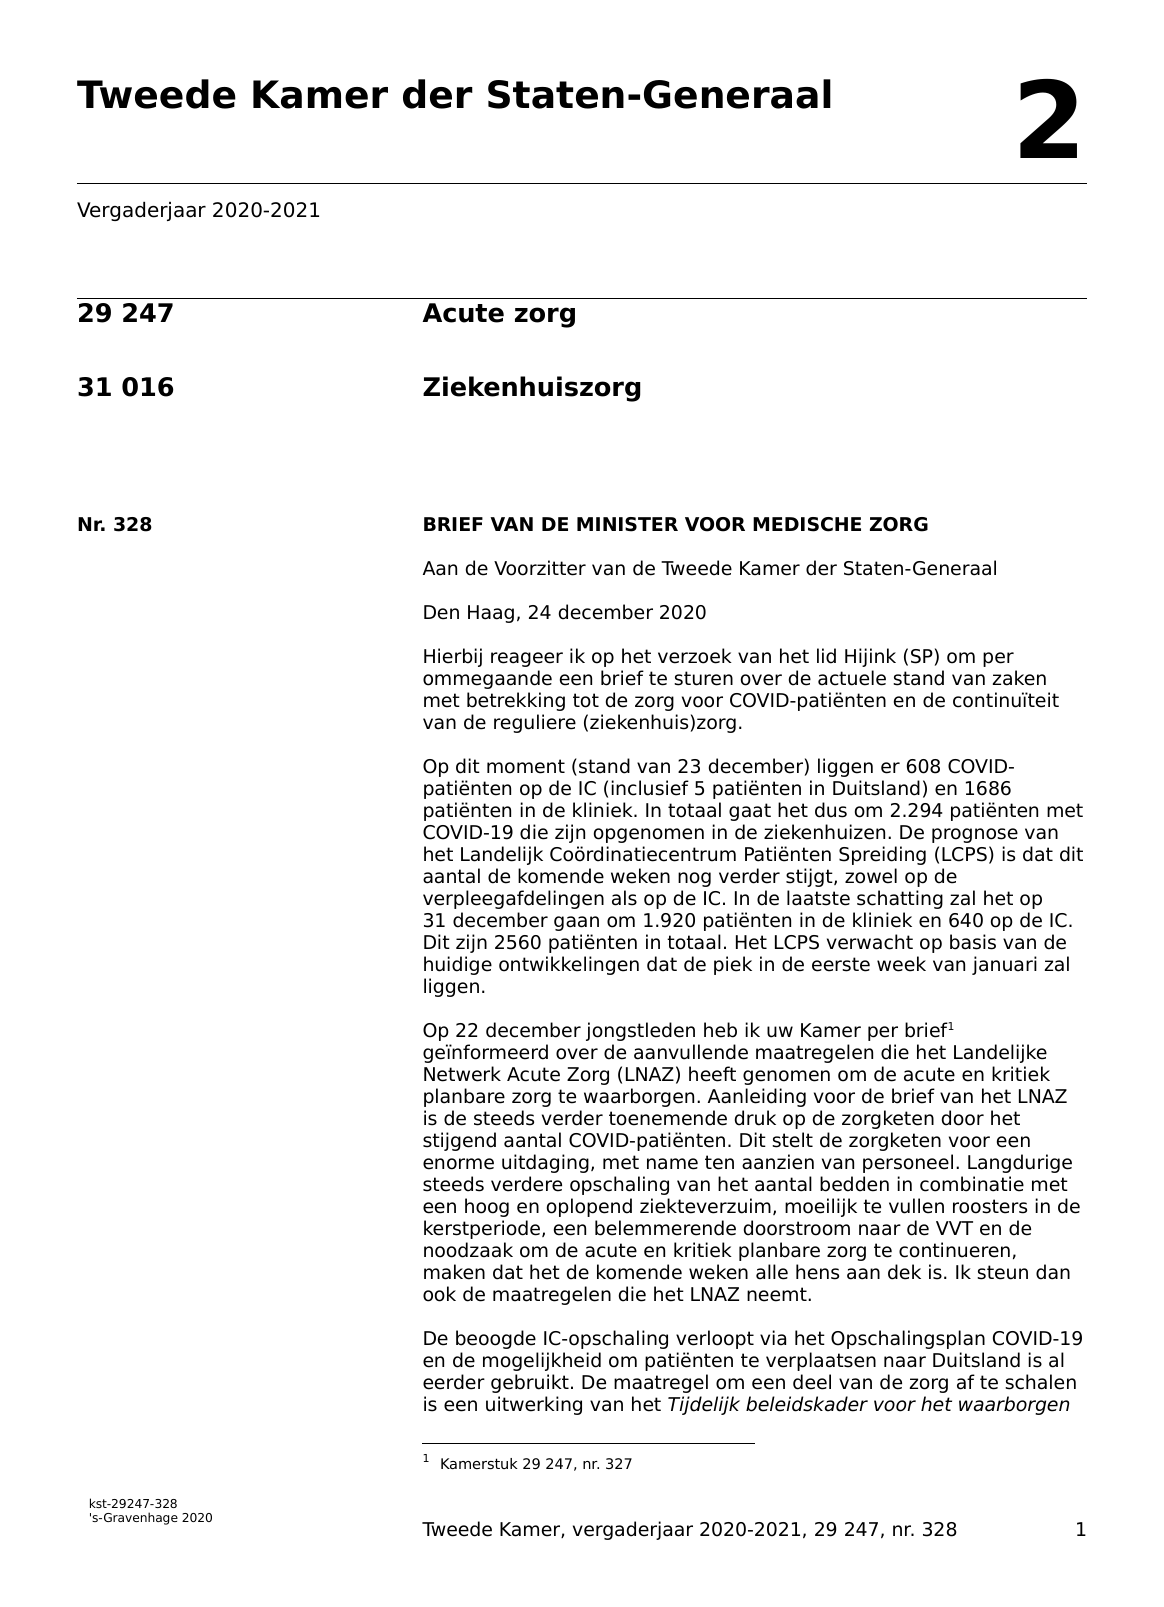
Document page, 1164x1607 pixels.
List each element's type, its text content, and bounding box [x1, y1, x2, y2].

text Den Haag, 24 december 2020 [422, 602, 1087, 624]
text Kamerstuk 29 247, nr. 327 [422, 1452, 1087, 1474]
text Hierbij reageer ik op het verzoek van het lid Hijink (SP) om per ommegaande een brief te sturen over de actuele stand van zaken met betrekking tot de zorg voor COVID-patiënten en de continuïteit van de reguliere (ziekenhuis)zorg. [422, 646, 1087, 734]
text kst-29247-328 [88, 1497, 323, 1511]
text Op dit moment (stand van 23 december) liggen er 608 COVID-patiënten op de IC (inclusief 5 patiënten in Duitsland) en 1686 patiënten in de kliniek. In totaal gaat het dus om 2.294 patiënten met COVID-19 die zijn opgenomen in de ziekenhuizen. De prognose van het Landelijk Coördinatiecentrum Patiënten Spreiding (LCPS) is dat dit aantal de komende weken nog verder stijgt, zowel op de verpleegafdelingen als op de IC. In de laatste schatting zal het op 31 december gaan om 1.920 patiënten in de kliniek en 640 op de IC. Dit zijn 2560 patiënten in totaal. Het LCPS verwacht op basis van de huidige ontwikkelingen dat de piek in de eerste week van januari zal liggen. [422, 756, 1087, 998]
table_cell Vergaderjaar 2020-2021 [77, 184, 1087, 298]
table_header Tweede Kamer der Staten-Generaal [77, 59, 886, 183]
text 's-Gravenhage 2020 [88, 1511, 323, 1525]
text Op 22 december jongstleden heb ik uw Kamer per brief geïnformeerd over de aanvullende maatregelen die het Landelijke Netwerk Acute Zorg (LNAZ) heeft genomen om de acute en kritiek planbare zorg te waarborgen. Aanleiding voor de brief van het LNAZ is de steeds verder toenemende druk op de zorgketen door het stijgend aantal COVID-patiënten. Dit stelt de zorgketen voor een enorme uitdaging, met name ten aanzien van personeel. Langdurige steeds verdere opschaling van het aantal bedden in combinatie met een hoog en oplopend ziekteverzuim, moeilijk te vullen roosters in de kerstperiode, een belemmerende doorstroom naar de VVT en de noodzaak om de acute en kritiek planbare zorg te continueren, maken dat het de komende weken alle hens aan dek is. Ik steun dan ook de maatregelen die het LNAZ neemt. [422, 1020, 1087, 1306]
subtitle 29 247 Acute zorg [77, 299, 1087, 329]
subtitle 31 016 Ziekenhuiszorg [77, 373, 1087, 403]
text Aan de Voorzitter van de Tweede Kamer der Staten-Generaal [422, 558, 1087, 580]
text De beoogde IC-opschaling verloopt via het Opschalingsplan COVID-19 en de mogelijkheid om patiënten te verplaatsen naar Duitsland is al eerder gebruikt. De maatregel om een deel van de zorg af te schalen is een uitwerking van het Tijdelijk beleidskader voor het waarborgen [422, 1328, 1087, 1416]
table_header 2 [886, 59, 1087, 183]
subtitle Nr. 328 BRIEF VAN DE MINISTER VOOR MEDISCHE ZORG [77, 514, 1087, 536]
